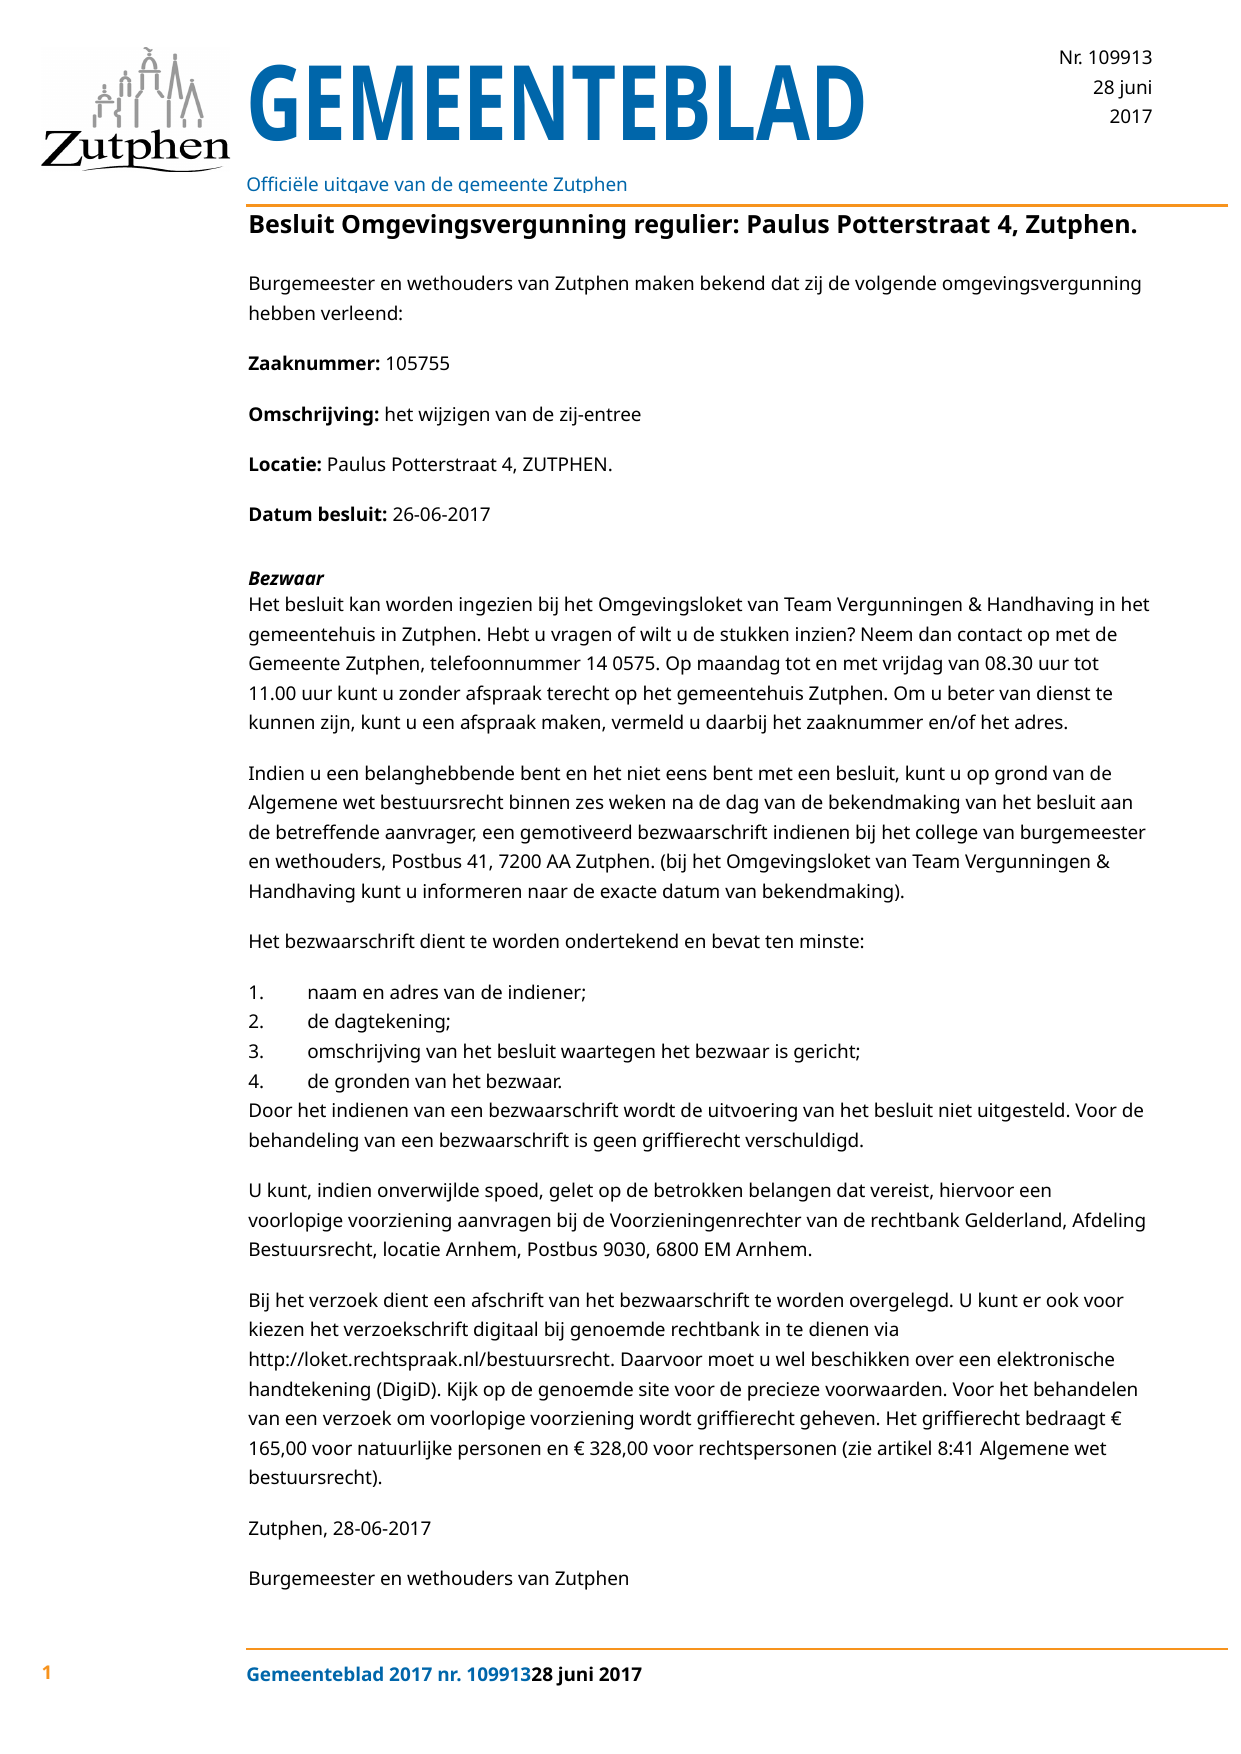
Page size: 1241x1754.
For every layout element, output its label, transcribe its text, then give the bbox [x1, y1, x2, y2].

text Zutphen, 28-06-2017 [248, 1515, 1152, 1541]
text Het bezwaarschrift dient te worden ondertekend en bevat ten minste: [248, 929, 1152, 954]
picture [41, 47, 231, 172]
text U kunt, indien onverwijlde spoed, gelet op de betrokken belangen dat vereist, hiervoor een voorlopige voorziening aanvragen bij de Voorzieningenrechter van de rechtbank Gelderland, Afdeling Bestuursrecht, locatie Arnhem, Postbus 9030, 6800 EM Arnhem. [248, 1177, 1152, 1262]
text Bezwaar [248, 566, 1152, 591]
text Zaaknummer: 105755 [248, 350, 1152, 376]
text Burgemeester en wethouders van Zutphen maken bekend dat zij de volgende omgevingsvergunning hebben verleend: [248, 270, 1152, 326]
list omschrijving van het besluit waartegen het bezwaar is gericht; [248, 1038, 1152, 1064]
text Datum besluit: 26-06-2017 [248, 502, 1152, 527]
text Het besluit kan worden ingezien bij het Omgevingsloket van Team Vergunningen & Handhaving in het gemeentehuis in Zutphen. Hebt u vragen of wilt u de stukken inzien? Neem dan contact op met de Gemeente Zutphen, telefoonnummer 14 0575. Op maandag tot en met vrijdag van 08.30 uur tot 11.00 uur kunt u zonder afspraak terecht op het gemeentehuis Zutphen. Om u beter van dienst te kunnen zijn, kunt u een afspraak maken, vermeld u daarbij het zaaknummer en/of het adres. [248, 591, 1152, 735]
text Burgemeester en wethouders van Zutphen [248, 1565, 1152, 1591]
text Indien u een belanghebbende bent en het niet eens bent met een besluit, kunt u op grond van de Algemene wet bestuursrecht binnen zes weken na de dag van de bekendmaking van het besluit aan de betreffende aanvrager, een gemotiveerd bezwaarschrift indienen bij het college van burgemeester en wethouders, Postbus 41, 7200 AA Zutphen. (bij het Omgevingsloket van Team Vergunningen & Handhaving kunt u informeren naar de exacte datum van bekendmaking). [248, 760, 1152, 904]
list de dagtekening; [248, 1009, 1152, 1034]
text Locatie: Paulus Potterstraat 4, ZUTPHEN. [248, 451, 1152, 477]
text Omschrijving: het wijzigen van de zij-entree [248, 401, 1152, 426]
text Besluit Omgevingsvergunning regulier: Paulus Potterstraat 4, Zutphen. [248, 207, 1152, 241]
text Bij het verzoek dient een afschrift van het bezwaarschrift te worden overgelegd. U kunt er ook voor kiezen het verzoekschrift digitaal bij genoemde rechtbank in te dienen via http://loket.rechtspraak.nl/bestuursrecht. Daarvoor moet u wel beschikken over een elektronische handtekening (DigiD). Kijk op de genoemde site voor de precieze voorwaarden. Voor het behandelen van een verzoek om voorlopige voorziening wordt griffierecht geheven. Het griffierecht bedraagt € 165,00 voor natuurlijke personen en € 328,00 voor rechtspersonen (zie artikel 8:41 Algemene wet bestuursrecht). [248, 1287, 1152, 1490]
list naam en adres van de indiener; [248, 979, 1152, 1005]
list de gronden van het bezwaar. [248, 1068, 1152, 1094]
text Door het indienen van een bezwaarschrift wordt de uitvoering van het besluit niet uitgesteld. Voor de behandeling van een bezwaarschrift is geen griffierecht verschuldigd. [248, 1097, 1152, 1153]
